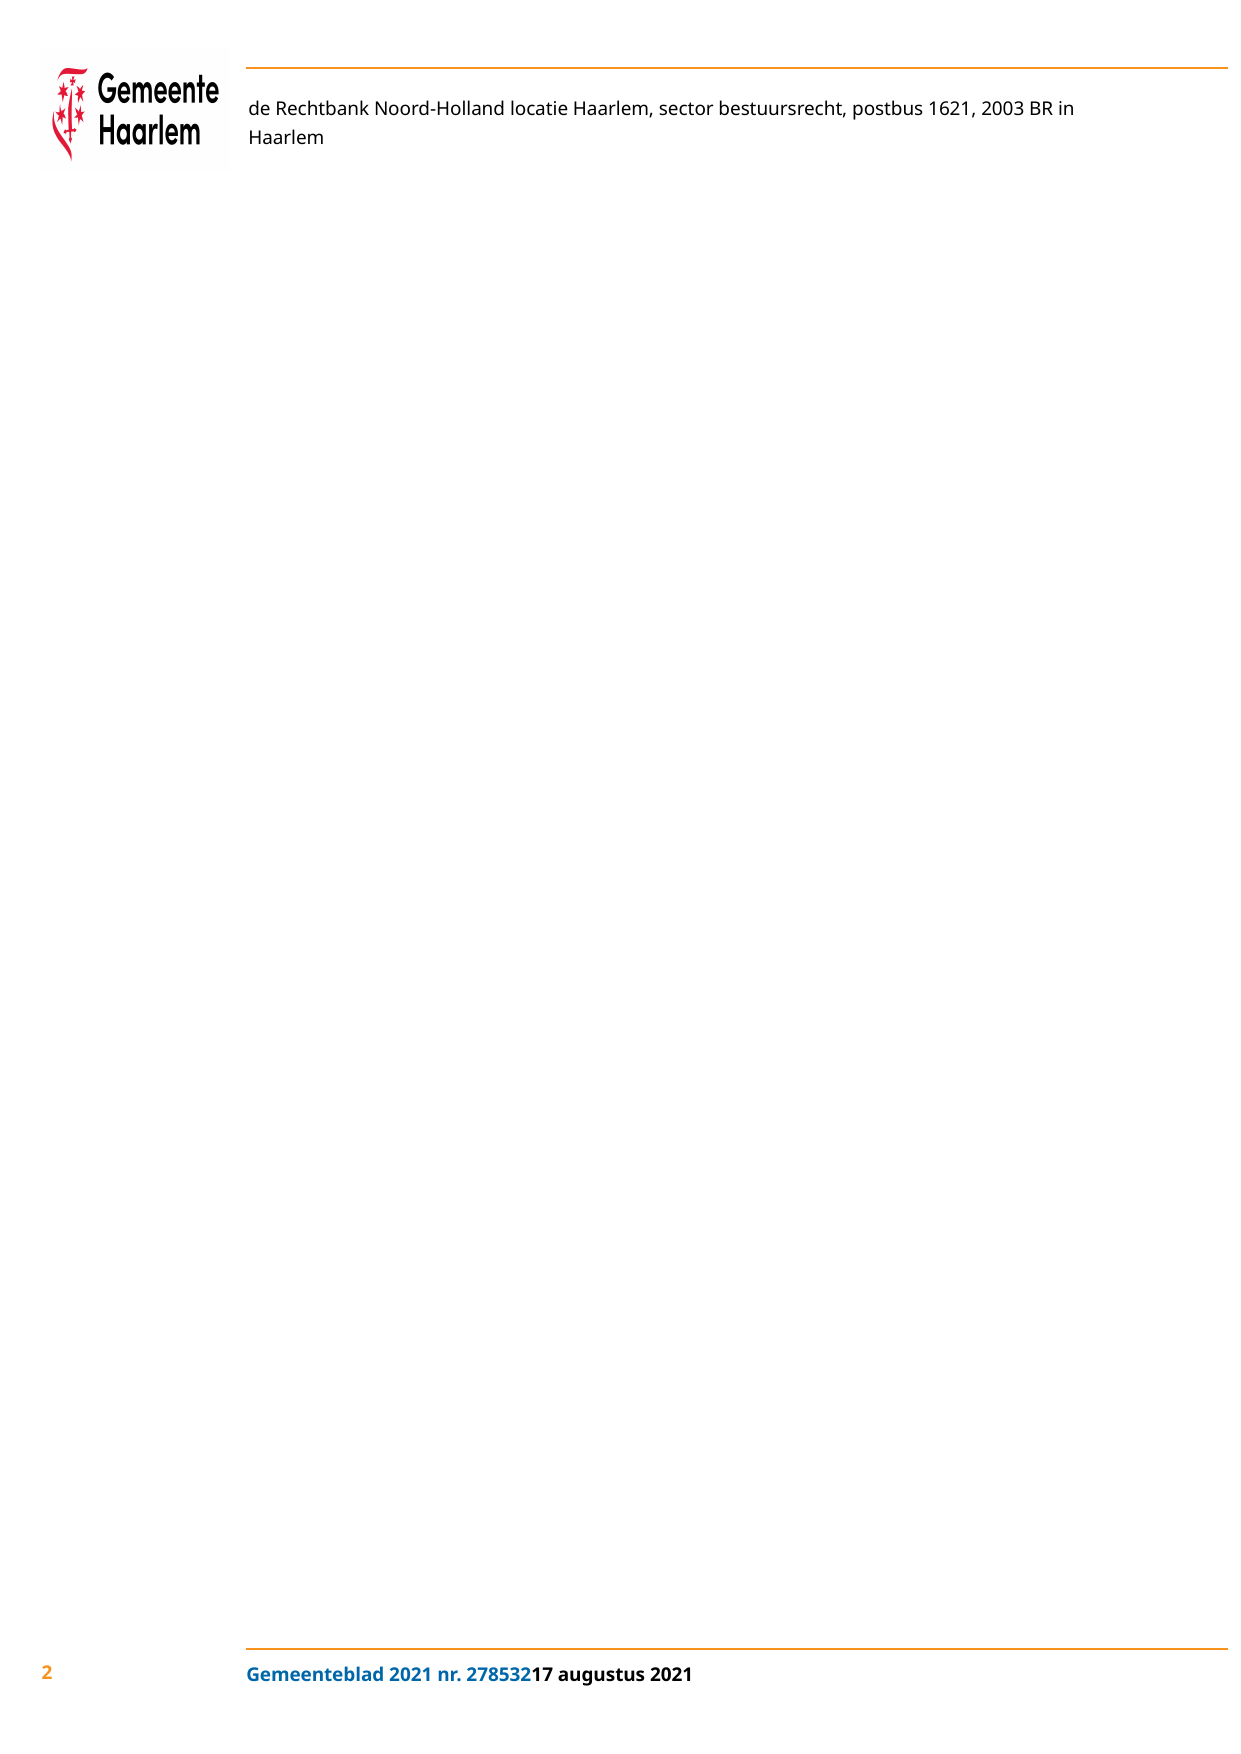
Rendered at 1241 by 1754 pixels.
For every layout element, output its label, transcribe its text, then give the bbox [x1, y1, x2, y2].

picture [41, 47, 231, 172]
text de Rechtbank Noord-Holland locatie Haarlem, sector bestuursrecht, postbus 1621, 2003 BR in Haarlem [248, 95, 1152, 150]
